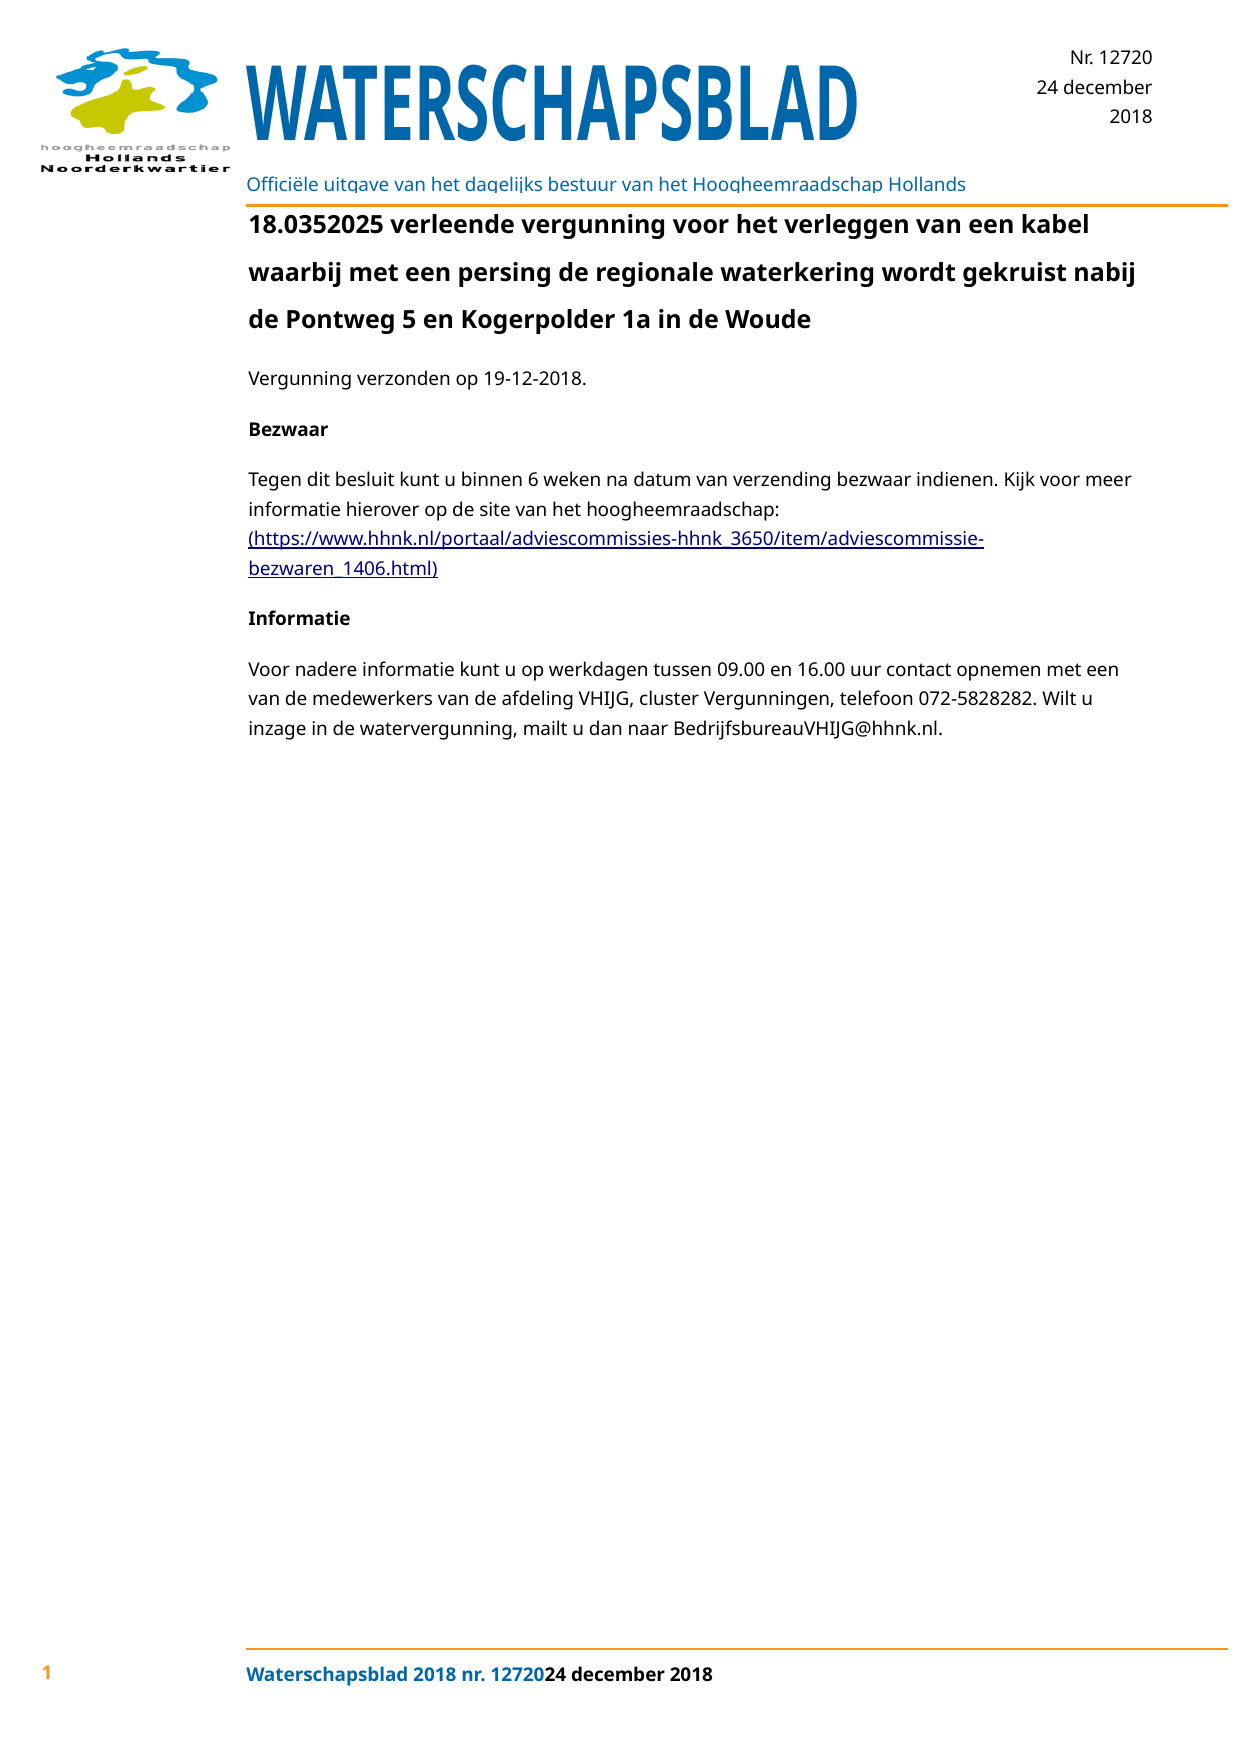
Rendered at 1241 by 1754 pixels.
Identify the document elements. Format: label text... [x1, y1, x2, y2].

text Vergunning verzonden op 19-12-2018. [248, 366, 1152, 391]
text Tegen dit besluit kunt u binnen 6 weken na datum van verzending bezwaar indienen. Kijk voor meer informatie hierover op de site van het hoogheemraadschap: (https://www.hhnk.nl/portaal/adviescommissies-hhnk_3650/item/adviescommissie-bezwaren_1406.html) [248, 466, 1152, 581]
text Bezwaar [248, 416, 1152, 442]
text 18.0352025 verleende vergunning voor het verleggen van een kabel waarbij met een persing de regionale waterkering wordt gekruist nabij de Pontweg 5 en Kogerpolder 1a in de Woude [248, 207, 1152, 336]
picture [41, 47, 231, 172]
text Informatie [248, 606, 1152, 631]
text Voor nadere informatie kunt u op werkdagen tussen 09.00 en 16.00 uur contact opnemen met een van de medewerkers van de afdeling VHIJG, cluster Vergunningen, telefoon 072-5828282. Wilt u inzage in de watervergunning, mailt u dan naar BedrijfsbureauVHIJG@hhnk.nl. [248, 656, 1152, 741]
